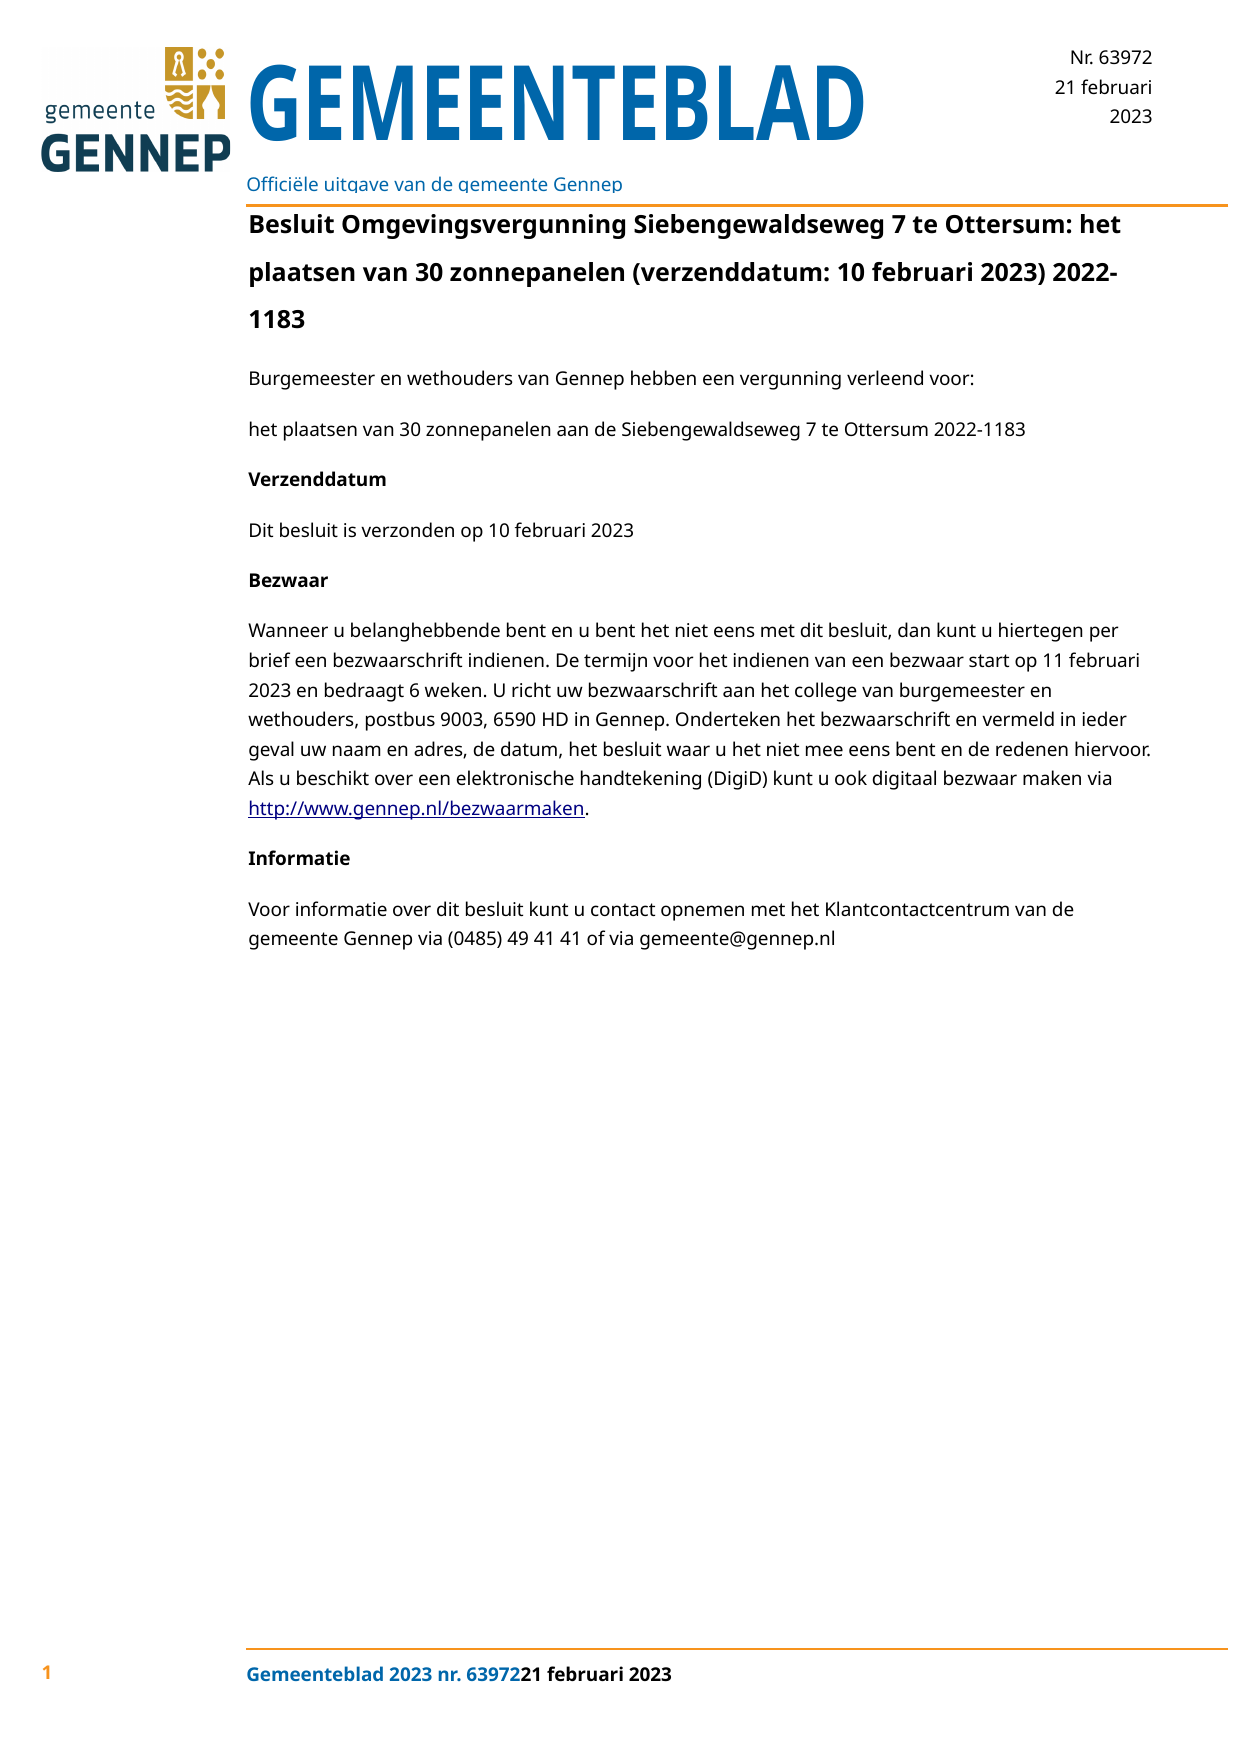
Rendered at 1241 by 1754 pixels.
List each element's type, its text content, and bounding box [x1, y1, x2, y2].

text Burgemeester en wethouders van Gennep hebben een vergunning verleend voor: [248, 366, 1152, 391]
text Informatie [248, 846, 1152, 871]
text Voor informatie over dit besluit kunt u contact opnemen met het Klantcontactcentrum van de gemeente Gennep via (0485) 49 41 41 of via gemeente@gennep.nl [248, 896, 1152, 951]
text het plaatsen van 30 zonnepanelen aan de Siebengewaldseweg 7 te Ottersum 2022-1183 [248, 416, 1152, 442]
text Besluit Omgevingsvergunning Siebengewaldseweg 7 te Ottersum: het plaatsen van 30 zonnepanelen (verzenddatum: 10 februari 2023) 2022-1183 [248, 207, 1152, 336]
picture [41, 47, 231, 172]
text Wanneer u belanghebbende bent en u bent het niet eens met dit besluit, dan kunt u hiertegen per brief een bezwaarschrift indienen. De termijn voor het indienen van een bezwaar start op 11 februari 2023 en bedraagt 6 weken. U richt uw bezwaarschrift aan het college van burgemeester en wethouders, postbus 9003, 6590 HD in Gennep. Onderteken het bezwaarschrift en vermeld in ieder geval uw naam en adres, de datum, het besluit waar u het niet mee eens bent en de redenen hiervoor. Als u beschikt over een elektronische handtekening (DigiD) kunt u ook digitaal bezwaar maken via http://www.gennep.nl/bezwaarmaken. [248, 618, 1152, 821]
text Verzenddatum [248, 466, 1152, 492]
text Dit besluit is verzonden op 10 februari 2023 [248, 517, 1152, 542]
text Bezwaar [248, 567, 1152, 593]
